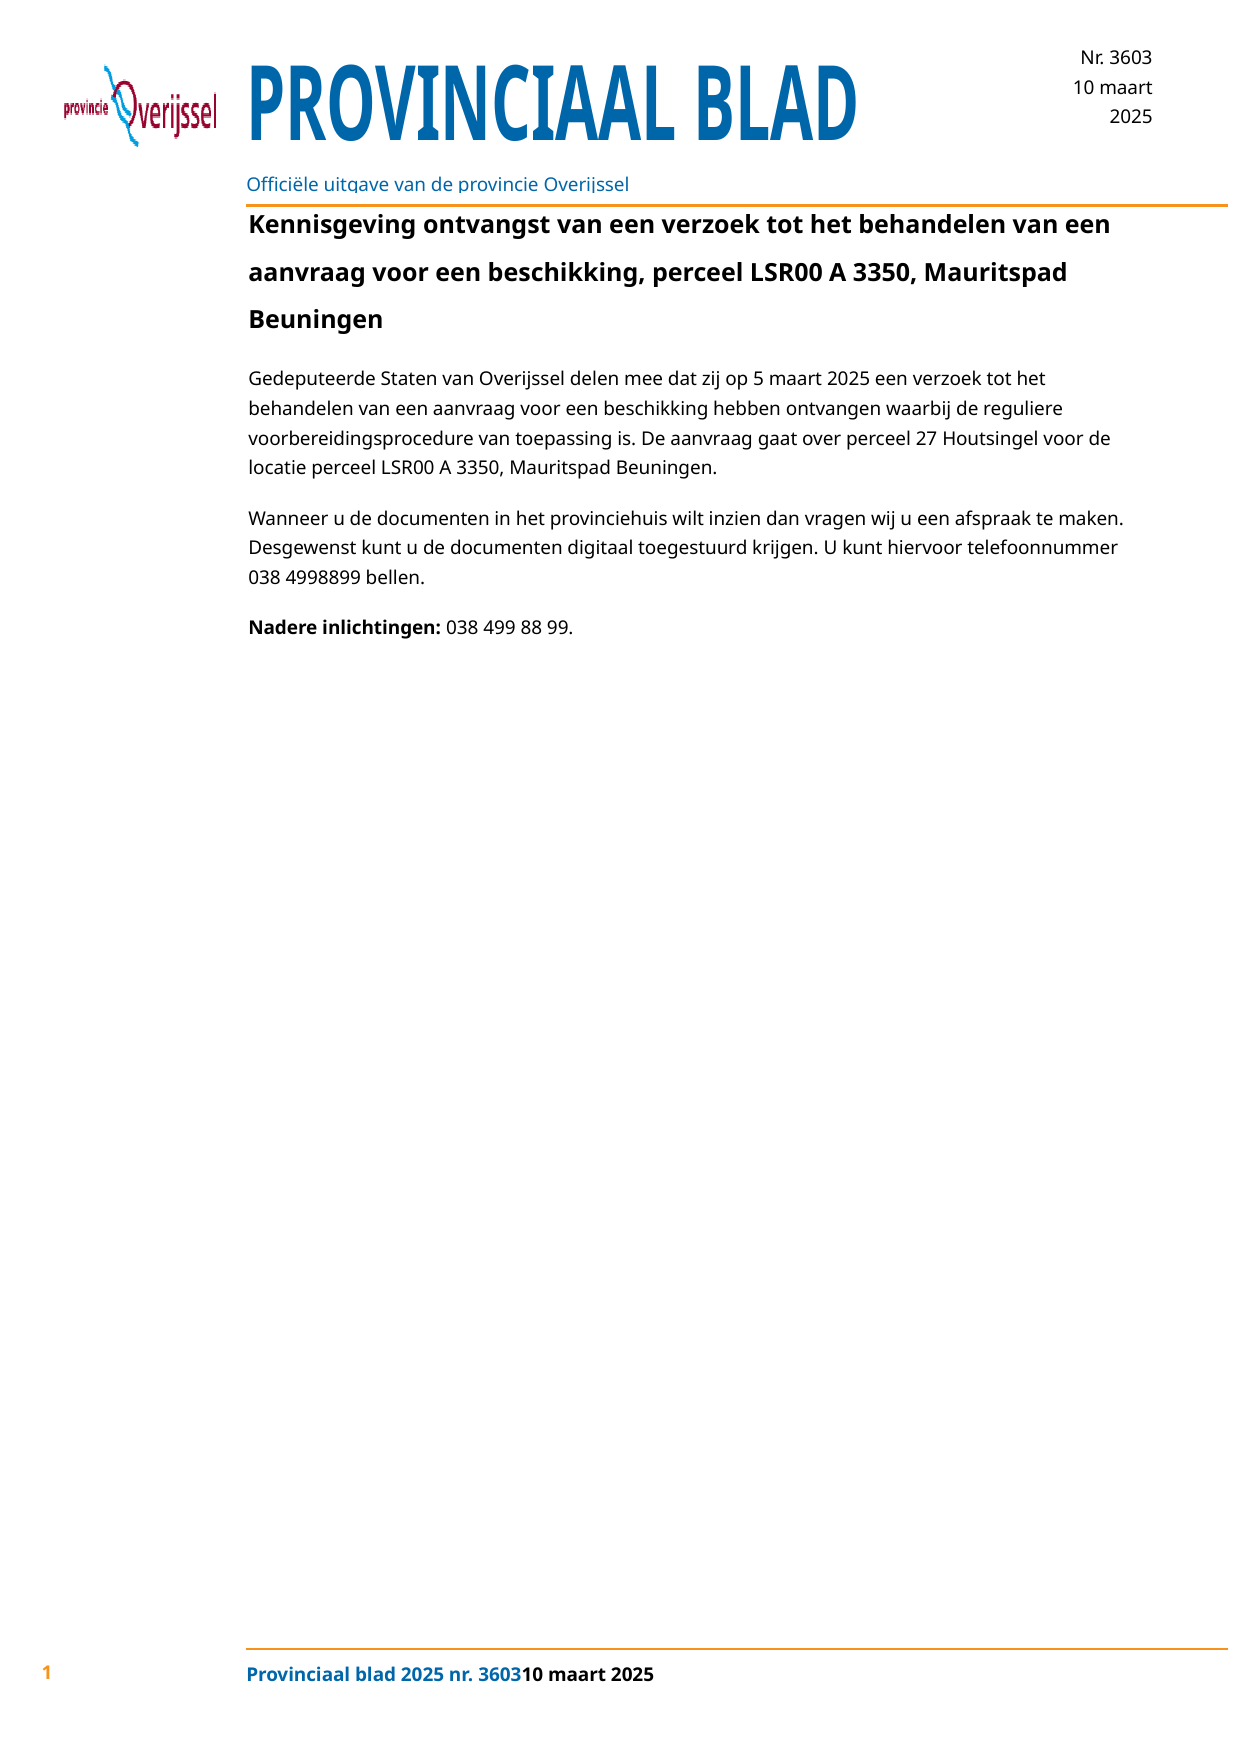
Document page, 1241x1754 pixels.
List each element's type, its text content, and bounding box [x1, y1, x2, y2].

text Wanneer u de documenten in het provinciehuis wilt inzien dan vragen wij u een afspraak te maken. Desgewenst kunt u de documenten digitaal toegestuurd krijgen. U kunt hiervoor telefoonnummer 038 4998899 bellen. [248, 505, 1152, 589]
text Nadere inlichtingen: 038 499 88 99. [248, 614, 1152, 640]
text Kennisgeving ontvangst van een verzoek tot het behandelen van een aanvraag voor een beschikking, perceel LSR00 A 3350, Mauritspad Beuningen [248, 207, 1152, 336]
picture [41, 47, 231, 172]
text Gedeputeerde Staten van Overijssel delen mee dat zij op 5 maart 2025 een verzoek tot het behandelen van een aanvraag voor een beschikking hebben ontvangen waarbij de reguliere voorbereidingsprocedure van toepassing is. De aanvraag gaat over perceel 27 Houtsingel voor de locatie perceel LSR00 A 3350, Mauritspad Beuningen. [248, 366, 1152, 480]
